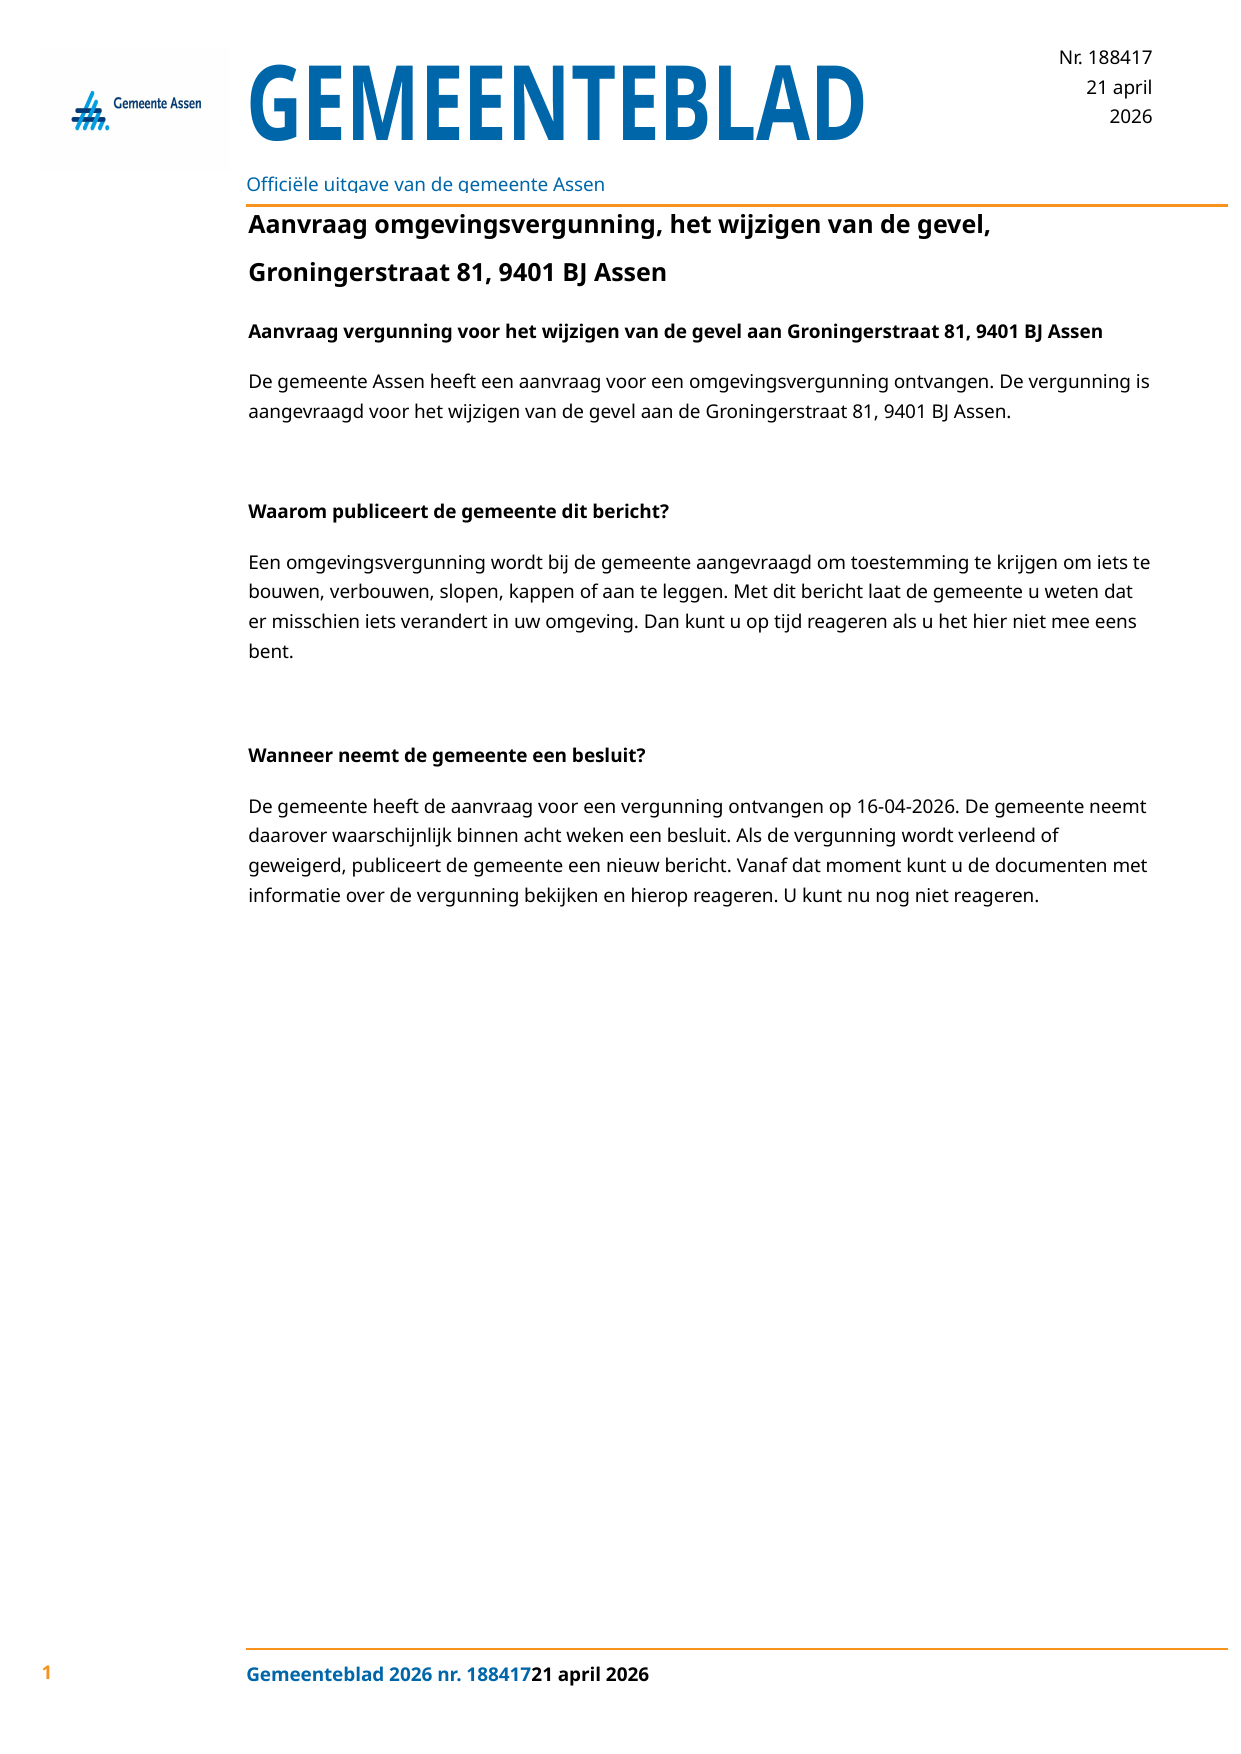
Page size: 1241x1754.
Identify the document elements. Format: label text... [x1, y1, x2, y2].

text Een omgevingsvergunning wordt bij de gemeente aangevraagd om toestemming te krijgen om iets te bouwen, verbouwen, slopen, kappen of aan te leggen. Met dit bericht laat de gemeente u weten dat er misschien iets verandert in uw omgeving. Dan kunt u op tijd reageren als u het hier niet mee eens bent. [248, 549, 1152, 664]
text Aanvraag omgevingsvergunning, het wijzigen van de gevel, Groningerstraat 81, 9401 BJ Assen [248, 207, 1152, 288]
text Waarom publiceert de gemeente dit bericht? [248, 499, 1152, 524]
text Aanvraag vergunning voor het wijzigen van de gevel aan Groningerstraat 81, 9401 BJ Assen [248, 318, 1152, 344]
text De gemeente heeft de aanvraag voor een vergunning ontvangen op 16-04-2026. De gemeente neemt daarover waarschijnlijk binnen acht weken een besluit. Als de vergunning wordt verleend of geweigerd, publiceert de gemeente een nieuw bericht. Vanaf dat moment kunt u de documenten met informatie over de vergunning bekijken en hierop reageren. U kunt nu nog niet reageren. [248, 793, 1152, 908]
picture [41, 47, 231, 172]
text ﻿Wanneer neemt de gemeente een besluit? [248, 739, 1152, 768]
text De gemeente Assen heeft een aanvraag voor een omgevingsvergunning ontvangen. De vergunning is aangevraagd voor het wijzigen van de gevel aan de Groningerstraat 81, 9401 BJ Assen. [248, 368, 1152, 424]
